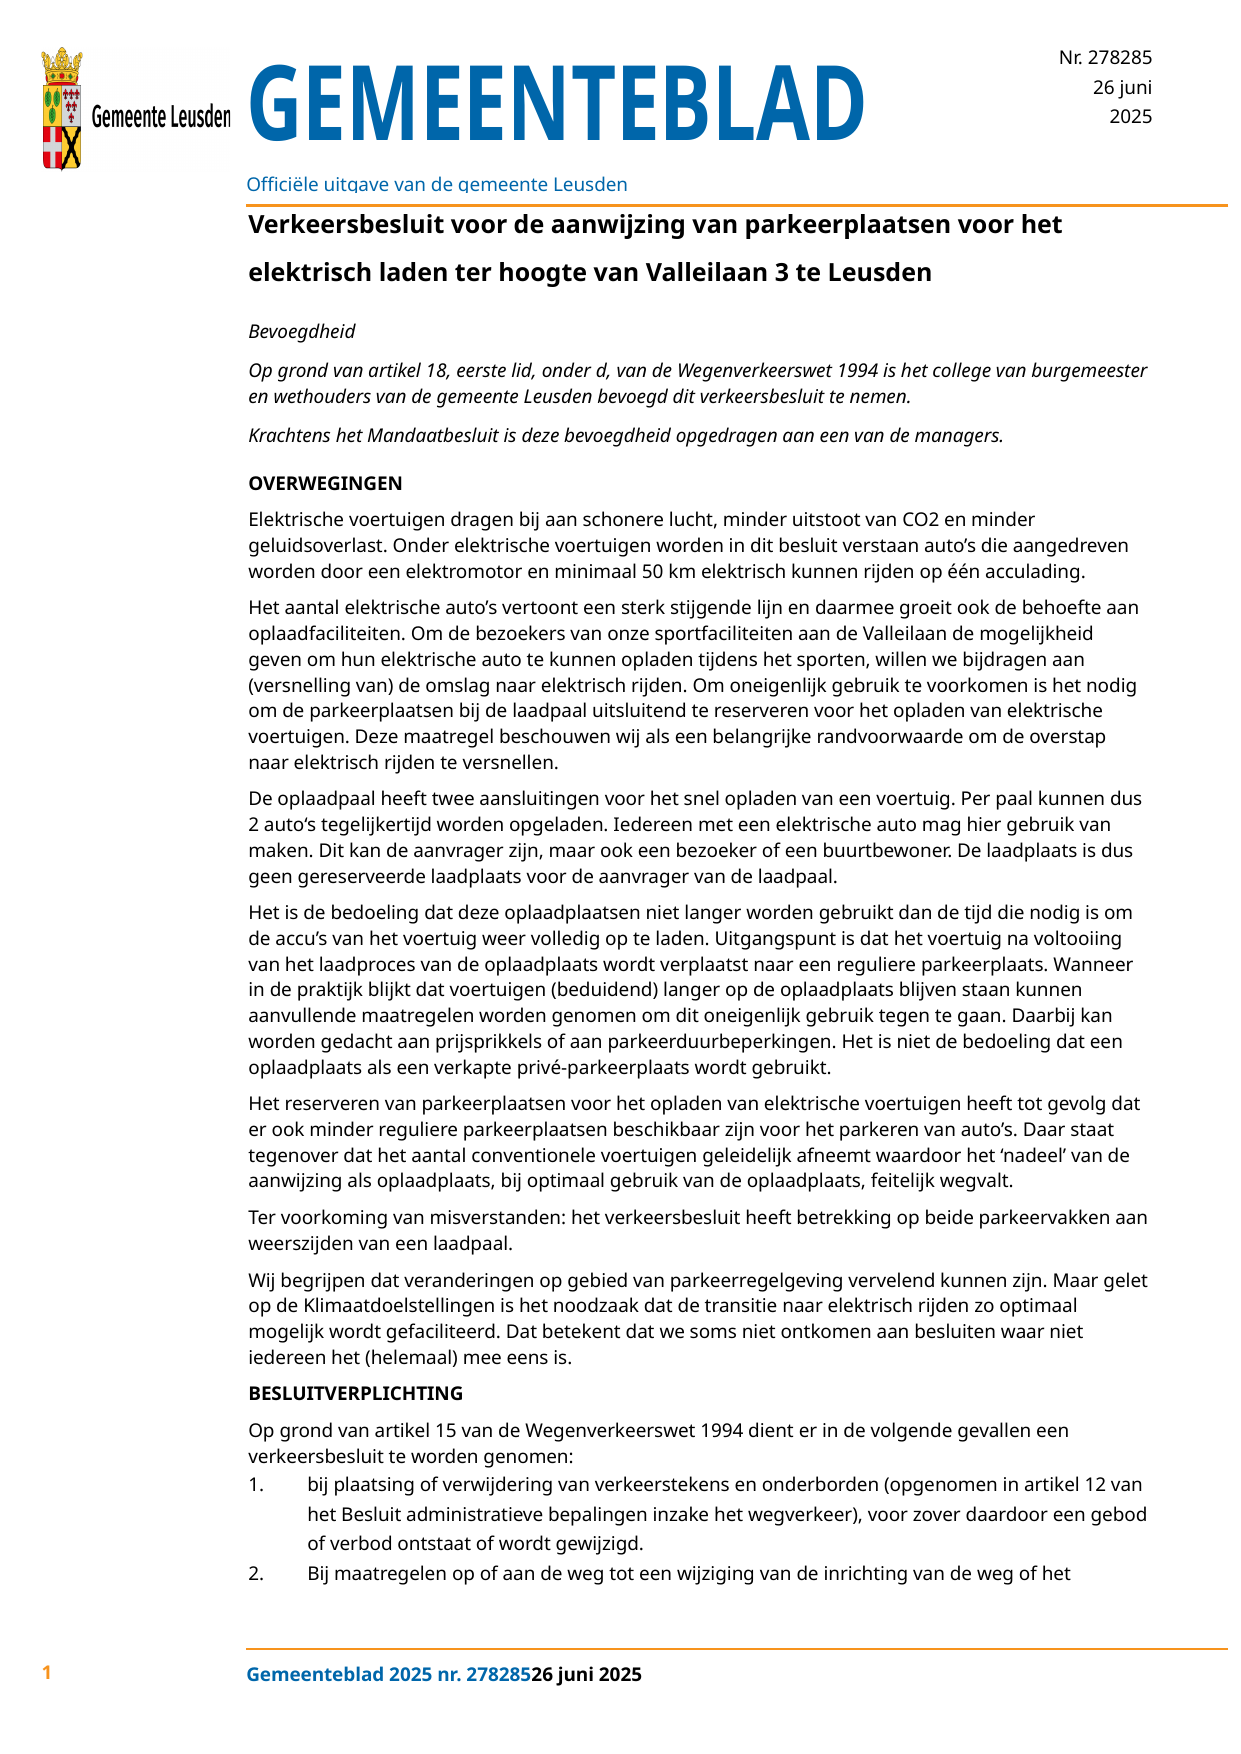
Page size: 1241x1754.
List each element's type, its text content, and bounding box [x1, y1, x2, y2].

picture [41, 47, 231, 172]
text Het is de bedoeling dat deze oplaadplaatsen niet langer worden gebruikt dan de tijd die nodig is om de accu’s van het voertuig weer volledig op te laden. Uitgangspunt is dat het voertuig na voltooiing van het laadproces van de oplaadplaats wordt verplaatst naar een reguliere parkeerplaats. Wanneer in de praktijk blijkt dat voertuigen (beduidend) langer op de oplaadplaats blijven staan kunnen aanvullende maatregelen worden genomen om dit oneigenlijk gebruik tegen te gaan. Daarbij kan worden gedacht aan prijsprikkels of aan parkeerduurbeperkingen. Het is niet de bedoeling dat een oplaadplaats als een verkapte privé-parkeerplaats wordt gebruikt. [248, 899, 1152, 1079]
text Wij begrijpen dat veranderingen op gebied van parkeerregelgeving vervelend kunnen zijn. Maar gelet op de Klimaatdoelstellingen is het noodzaak dat de transitie naar elektrisch rijden zo optimaal mogelijk wordt gefaciliteerd. Dat betekent dat we soms niet ontkomen aan besluiten waar niet iedereen het (helemaal) mee eens is. [248, 1267, 1152, 1370]
text Op grond van artikel 15 van de Wegenverkeerswet 1994 dient er in de volgende gevallen een verkeersbesluit te worden genomen: [248, 1417, 1152, 1469]
text Op grond van artikel 18, eerste lid, onder d, van de Wegenverkeerswet 1994 is het college van burgemeester en wethouders van de gemeente Leusden bevoegd dit verkeersbesluit te nemen. [248, 357, 1152, 409]
text Bevoegdheid [248, 318, 1152, 344]
text Het aantal elektrische auto’s vertoont een sterk stijgende lijn en daarmee groeit ook de behoefte aan oplaadfaciliteiten. Om de bezoekers van onze sportfaciliteiten aan de Valleilaan de mogelijkheid geven om hun elektrische auto te kunnen opladen tijdens het sporten, willen we bijdragen aan (versnelling van) de omslag naar elektrisch rijden. Om oneigenlijk gebruik te voorkomen is het nodig om de parkeerplaatsen bij de laadpaal uitsluitend te reserveren voor het opladen van elektrische voertuigen. Deze maatregel beschouwen wij als een belangrijke randvoorwaarde om de overstap naar elektrisch rijden te versnellen. [248, 594, 1152, 775]
text Krachtens het Mandaatbesluit is deze bevoegdheid opgedragen aan een van de managers. [248, 422, 1152, 448]
list Bij maatregelen op of aan de weg tot een wijziging van de inrichting van de weg of het [248, 1560, 1152, 1586]
text OVERWEGINGEN [248, 470, 1152, 496]
list bij plaatsing of verwijdering van verkeerstekens en onderborden (opgenomen in artikel 12 van het Besluit administratieve bepalingen inzake het wegverkeer), voor zover daardoor een gebod of verbod ontstaat of wordt gewijzigd. [248, 1471, 1152, 1556]
text Het reserveren van parkeerplaatsen voor het opladen van elektrische voertuigen heeft tot gevolg dat er ook minder reguliere parkeerplaatsen beschikbaar zijn voor het parkeren van auto’s. Daar staat tegenover dat het aantal conventionele voertuigen geleidelijk afneemt waardoor het ‘nadeel’ van de aanwijzing als oplaadplaats, bij optimaal gebruik van de oplaadplaats, feitelijk wegvalt. [248, 1091, 1152, 1193]
text De oplaadpaal heeft twee aansluitingen voor het snel opladen van een voertuig. Per paal kunnen dus 2 auto‘s tegelijkertijd worden opgeladen. Iedereen met een elektrische auto mag hier gebruik van maken. Dit kan de aanvrager zijn, maar ook een bezoeker of een buurtbewoner. De laadplaats is dus geen gereserveerde laadplaats voor de aanvrager van de laadpaal. [248, 786, 1152, 888]
text BESLUITVERPLICHTING [248, 1381, 1152, 1406]
text Elektrische voertuigen dragen bij aan schonere lucht, minder uitstoot van CO2 en minder geluidsoverlast. Onder elektrische voertuigen worden in dit besluit verstaan auto’s die aangedreven worden door een elektromotor en minimaal 50 km elektrisch kunnen rijden op één acculading. [248, 506, 1152, 584]
text Ter voorkoming van misverstanden: het verkeersbesluit heeft betrekking op beide parkeervakken aan weerszijden van een laadpaal. [248, 1204, 1152, 1256]
text Verkeersbesluit voor de aanwijzing van parkeerplaatsen voor het elektrisch laden ter hoogte van Valleilaan 3 te Leusden [248, 207, 1152, 288]
